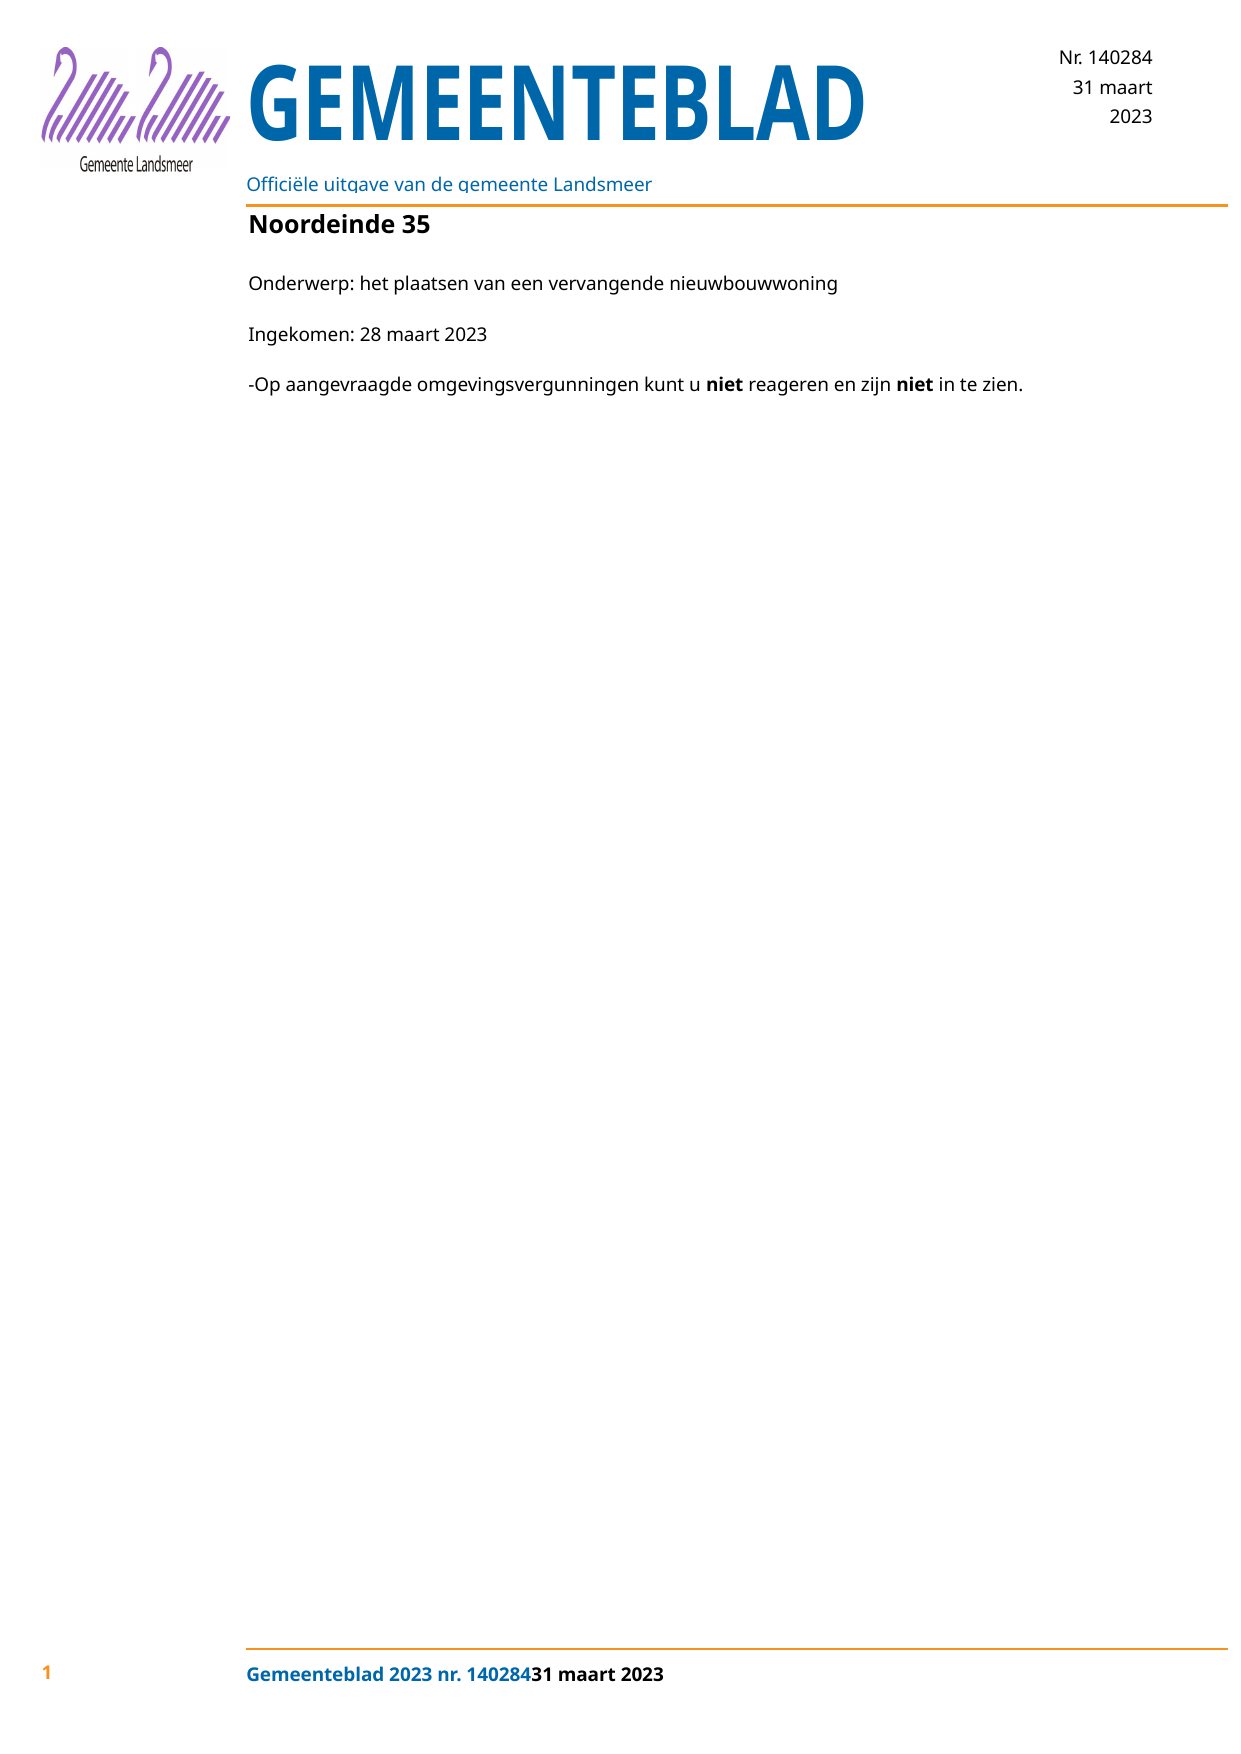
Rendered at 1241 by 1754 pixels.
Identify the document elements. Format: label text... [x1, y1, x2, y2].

text Onderwerp: het plaatsen van een vervangende nieuwbouwwoning [248, 270, 1152, 296]
text -Op aangevraagde omgevingsvergunningen kunt u niet reageren en zijn niet in te zien. [248, 371, 1152, 397]
text Ingekomen: 28 maart 2023 [248, 321, 1152, 346]
picture [41, 47, 231, 172]
text Noordeinde 35 [248, 207, 1152, 241]
